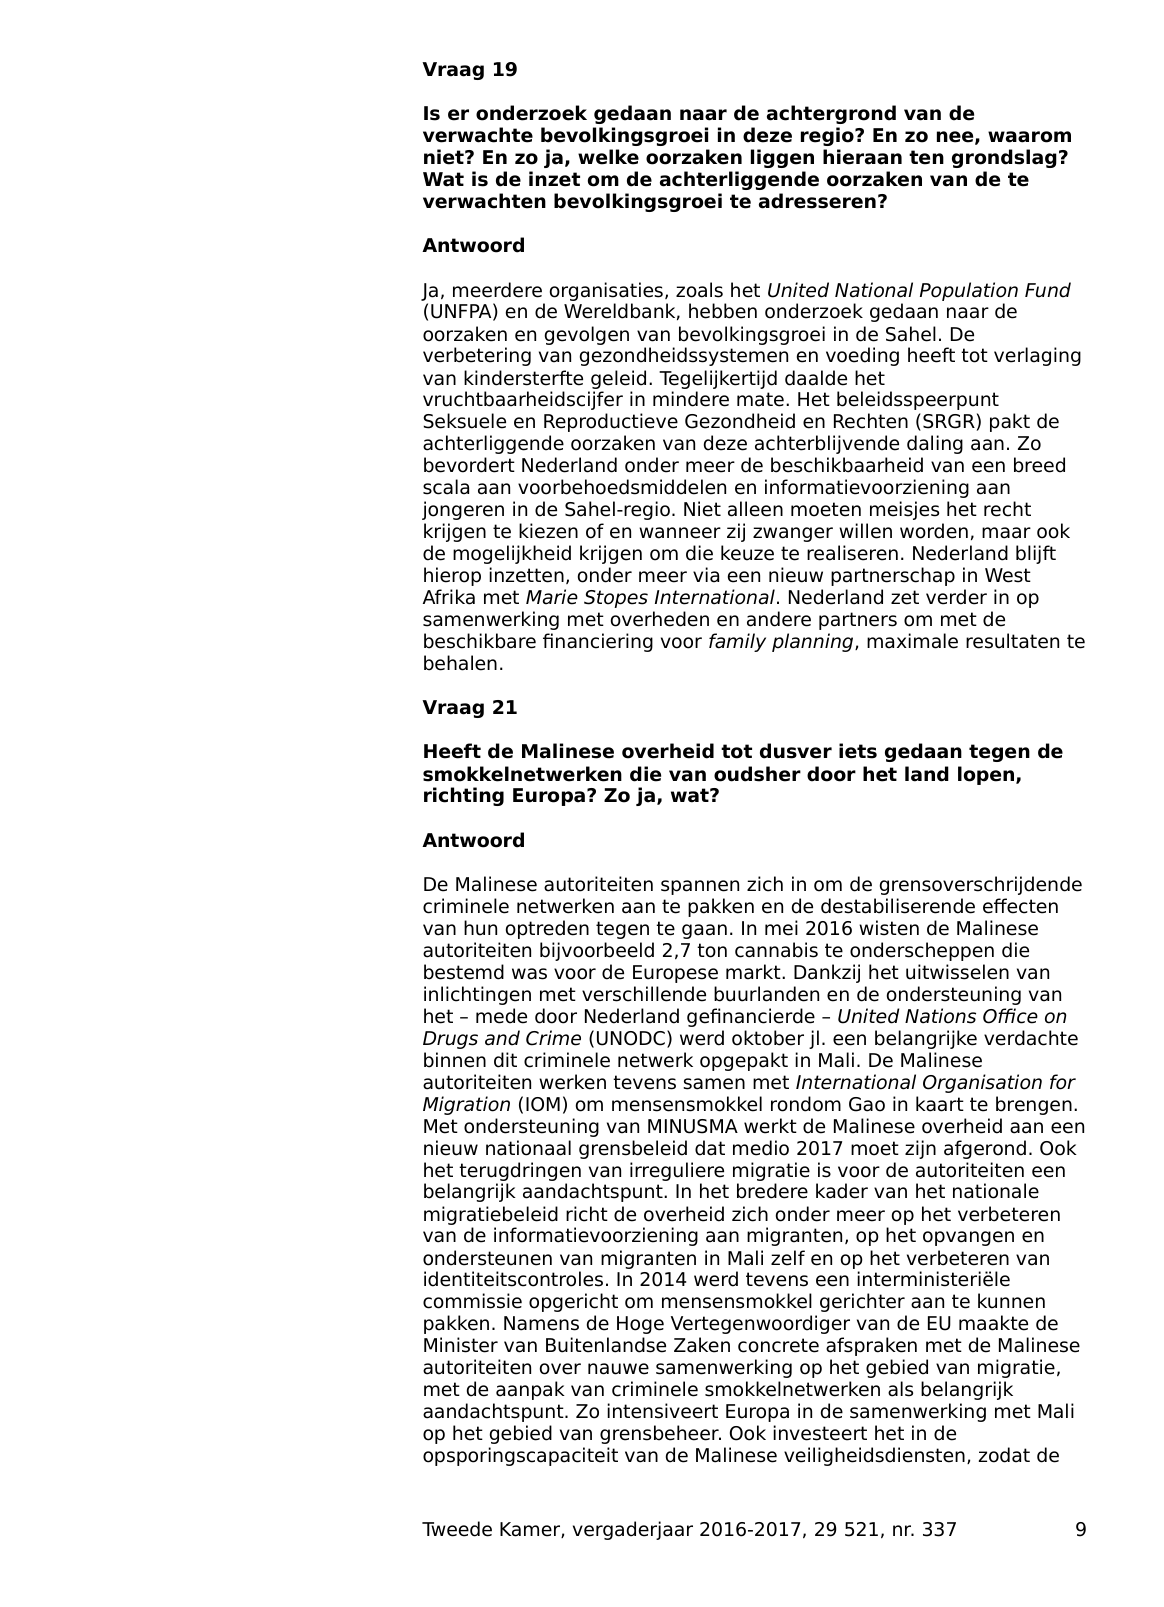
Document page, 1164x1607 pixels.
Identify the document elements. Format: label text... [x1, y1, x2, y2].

text De Malinese autoriteiten spannen zich in om de grensoverschrijdende criminele netwerken aan te pakken en de destabiliserende effecten van hun optreden tegen te gaan. In mei 2016 wisten de Malinese autoriteiten bijvoorbeeld 2,7 ton cannabis te onderscheppen die bestemd was voor de Europese markt. Dankzij het uitwisselen van inlichtingen met verschillende buurlanden en de ondersteuning van het – mede door Nederland gefinancierde – United Nations Office on Drugs and Crime (UNODC) werd oktober jl. een belangrijke verdachte binnen dit criminele netwerk opgepakt in Mali. De Malinese autoriteiten werken tevens samen met International Organisation for Migration (IOM) om mensensmokkel rondom Gao in kaart te brengen. Met ondersteuning van MINUSMA werkt de Malinese overheid aan een nieuw nationaal grensbeleid dat medio 2017 moet zijn afgerond. Ook het terugdringen van irreguliere migratie is voor de autoriteiten een belangrijk aandachtspunt. In het bredere kader van het nationale migratiebeleid richt de overheid zich onder meer op het verbeteren van de informatievoorziening aan migranten, op het opvangen en ondersteunen van migranten in Mali zelf en op het verbeteren van identiteitscontroles. In 2014 werd tevens een interministeriële commissie opgericht om mensensmokkel gerichter aan te kunnen pakken. Namens de Hoge Vertegenwoordiger van de EU maakte de Minister van Buitenlandse Zaken concrete afspraken met de Malinese autoriteiten over nauwe samenwerking op het gebied van migratie, met de aanpak van criminele smokkelnetwerken als belangrijk aandachtspunt. Zo intensiveert Europa in de samenwerking met Mali op het gebied van grensbeheer. Ook investeert het in de opsporingscapaciteit van de Malinese veiligheidsdiensten, zodat de [422, 874, 1087, 1467]
text Heeft de Malinese overheid tot dusver iets gedaan tegen de smokkelnetwerken die van oudsher door het land lopen, richting Europa? Zo ja, wat? [422, 741, 1087, 807]
subtitle Vraag 19 [422, 59, 1087, 81]
text Is er onderzoek gedaan naar de achtergrond van de verwachte bevolkingsgroei in deze regio? En zo nee, waarom niet? En zo ja, welke oorzaken liggen hieraan ten grondslag? Wat is de inzet om de achterliggende oorzaken van de te verwachten bevolkingsgroei te adresseren? [422, 103, 1087, 213]
text Ja, meerdere organisaties, zoals het United National Population Fund (UNFPA) en de Wereldbank, hebben onderzoek gedaan naar de oorzaken en gevolgen van bevolkingsgroei in de Sahel. De verbetering van gezondheidssystemen en voeding heeft tot verlaging van kindersterfte geleid. Tegelijkertijd daalde het vruchtbaarheidscijfer in mindere mate. Het beleidsspeerpunt Seksuele en Reproductieve Gezondheid en Rechten (SRGR) pakt de achterliggende oorzaken van deze achterblijvende daling aan. Zo bevordert Nederland onder meer de beschikbaarheid van een breed scala aan voorbehoedsmiddelen en informatievoorziening aan jongeren in de Sahel-regio. Niet alleen moeten meisjes het recht krijgen te kiezen of en wanneer zij zwanger willen worden, maar ook de mogelijkheid krijgen om die keuze te realiseren. Nederland blijft hierop inzetten, onder meer via een nieuw partnerschap in West Afrika met Marie Stopes International. Nederland zet verder in op samenwerking met overheden en andere partners om met de beschikbare financiering voor family planning, maximale resultaten te behalen. [422, 279, 1087, 675]
subtitle Antwoord [422, 829, 1087, 852]
subtitle Vraag 21 [422, 697, 1087, 719]
subtitle Antwoord [422, 235, 1087, 257]
